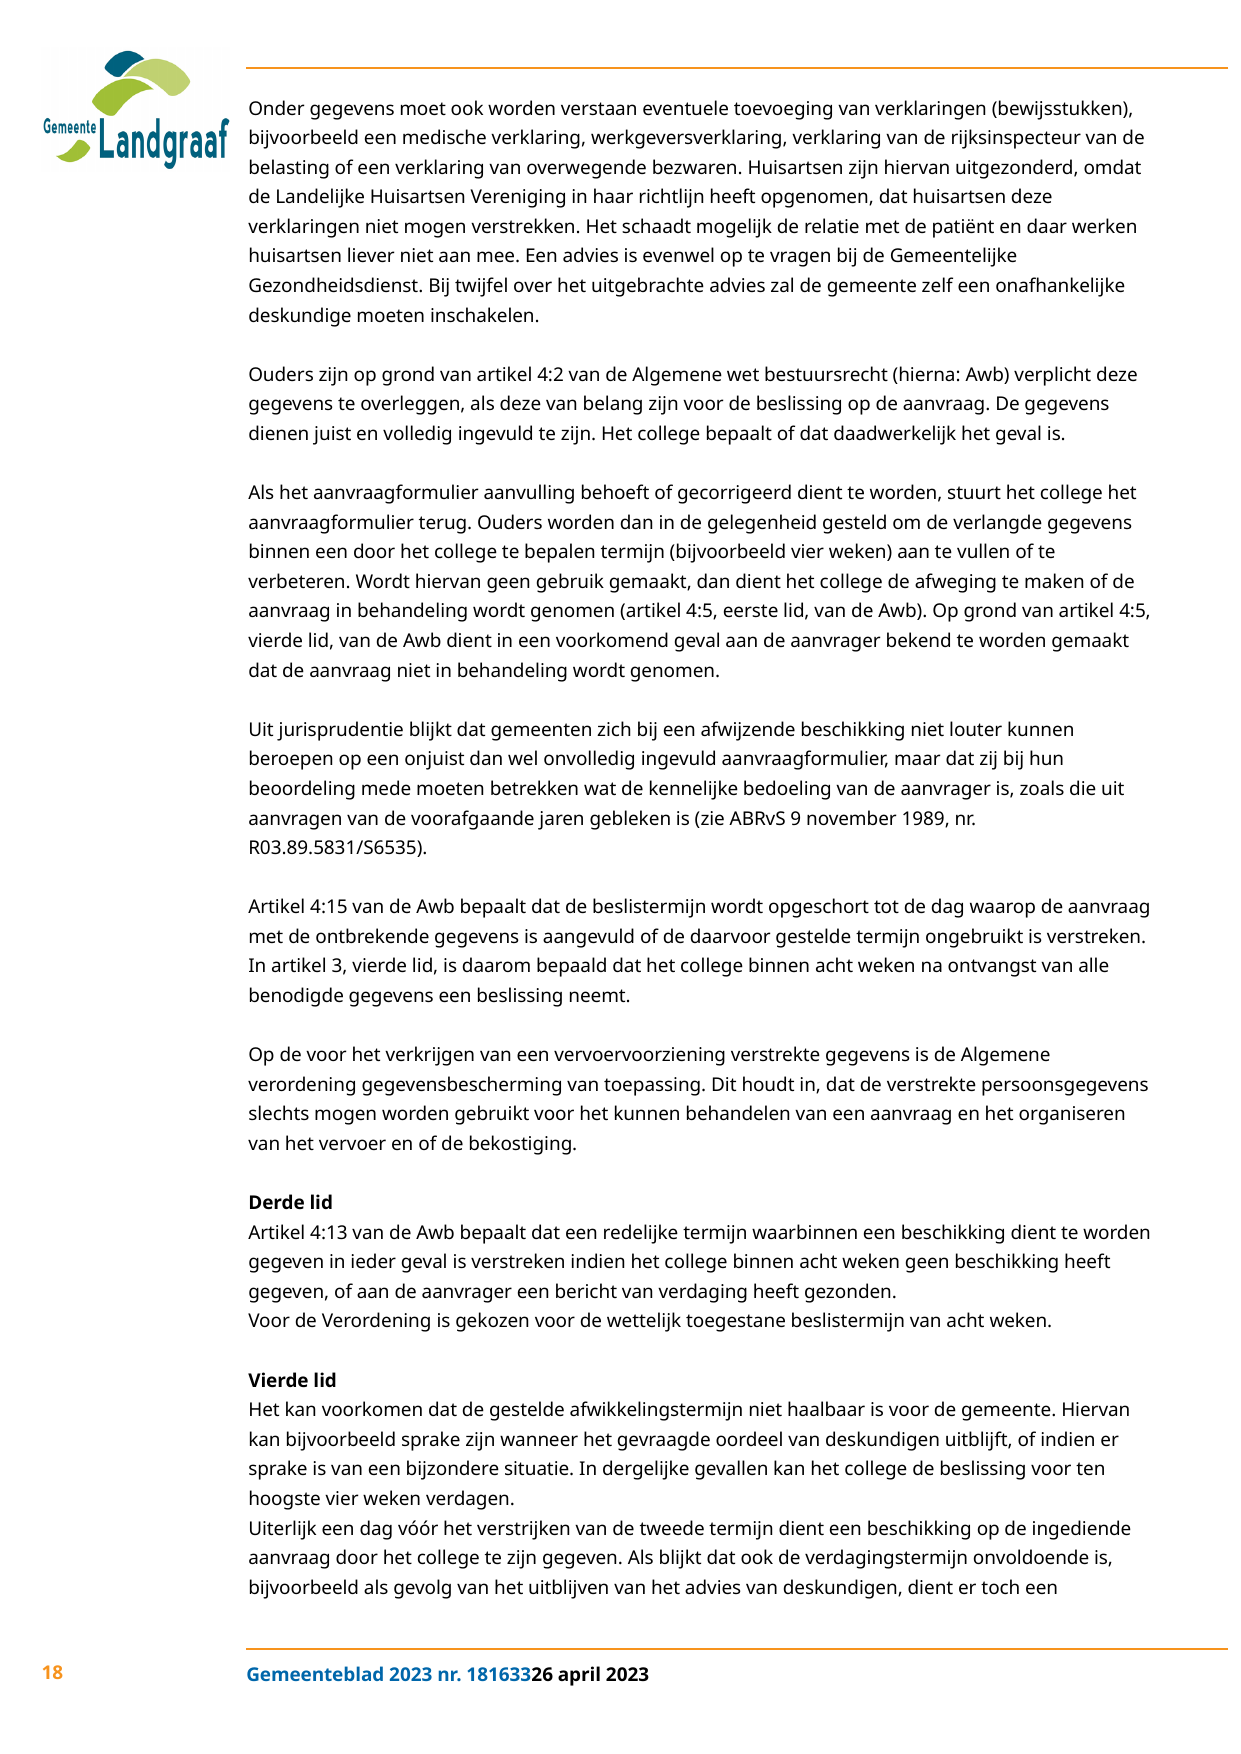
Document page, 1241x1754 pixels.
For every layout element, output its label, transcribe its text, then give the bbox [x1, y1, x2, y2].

text Artikel 4:15 van de Awb bepaalt dat de beslistermijn wordt opgeschort tot de dag waarop de aanvraag met de ontbrekende gegevens is aangevuld of de daarvoor gestelde termijn ongebruikt is verstreken. In artikel 3, vierde lid, is daarom bepaald dat het college binnen acht weken na ontvangst van alle benodigde gegevens een beslissing neemt. [248, 893, 1152, 1008]
text Ouders zijn op grond van artikel 4:2 van de Algemene wet bestuursrecht (hierna: Awb) verplicht deze gegevens te overleggen, als deze van belang zijn voor de beslissing op de aanvraag. De gegevens dienen juist en volledig ingevuld te zijn. Het college bepaalt of dat daadwerkelijk het geval is. [248, 361, 1152, 446]
text Voor de Verordening is gekozen voor de wettelijk toegestane beslistermijn van acht weken. [248, 1308, 1152, 1333]
text Uiterlijk een dag vóór het verstrijken van de tweede termijn dient een beschikking op de ingediende aanvraag door het college te zijn gegeven. Als blijkt dat ook de verdagingstermijn onvoldoende is, bijvoorbeeld als gevolg van het uitblijven van het advies van deskundigen, dient er toch een [248, 1515, 1152, 1600]
text Als het aanvraagformulier aanvulling behoeft of gecorrigeerd dient te worden, stuurt het college het aanvraagformulier terug. Ouders worden dan in de gelegenheid gesteld om de verlangde gegevens binnen een door het college te bepalen termijn (bijvoorbeeld vier weken) aan te vullen of te verbeteren. Wordt hiervan geen gebruik gemaakt, dan dient het college de afweging te maken of de aanvraag in behandeling wordt genomen (artikel 4:5, eerste lid, van de Awb). Op grond van artikel 4:5, vierde lid, van de Awb dient in een voorkomend geval aan de aanvrager bekend te worden gemaakt dat de aanvraag niet in behandeling wordt genomen. [248, 479, 1152, 683]
text Onder gegevens moet ook worden verstaan eventuele toevoeging van verklaringen (bewijsstukken), bijvoorbeeld een medische verklaring, werkgeversverklaring, verklaring van de rijksinspecteur van de belasting of een verklaring van overwegende bezwaren. Huisartsen zijn hiervan uitgezonderd, omdat de Landelijke Huisartsen Vereniging in haar richtlijn heeft opgenomen, dat huisartsen deze verklaringen niet mogen verstrekken. Het schaadt mogelijk de relatie met de patiënt en daar werken huisartsen liever niet aan mee. Een advies is evenwel op te vragen bij de Gemeentelijke Gezondheidsdienst. Bij twijfel over het uitgebrachte advies zal de gemeente zelf een onafhankelijke deskundige moeten inschakelen. [248, 95, 1152, 328]
text Het kan voorkomen dat de gestelde afwikkelingstermijn niet haalbaar is voor de gemeente. Hiervan kan bijvoorbeeld sprake zijn wanneer het gevraagde oordeel van deskundigen uitblijft, of indien er sprake is van een bijzondere situatie. In dergelijke gevallen kan het college de beslissing voor ten hoogste vier weken verdagen. [248, 1396, 1152, 1511]
text Vierde lid [248, 1367, 1152, 1393]
text Op de voor het verkrijgen van een vervoervoorziening verstrekte gegevens is de Algemene verordening gegevensbescherming van toepassing. Dit houdt in, dat de verstrekte persoonsgegevens slechts mogen worden gebruikt voor het kunnen behandelen van een aanvraag en het organiseren van het vervoer en of de bekostiging. [248, 1041, 1152, 1156]
text Derde lid [248, 1189, 1152, 1215]
text Uit jurisprudentie blijkt dat gemeenten zich bij een afwijzende beschikking niet louter kunnen beroepen op een onjuist dan wel onvolledig ingevuld aanvraagformulier, maar dat zij bij hun beoordeling mede moeten betrekken wat de kennelijke bedoeling van de aanvrager is, zoals die uit aanvragen van de voorafgaande jaren gebleken is (zie ABRvS 9 november 1989, nr. R03.89.5831/S6535). [248, 716, 1152, 860]
text Artikel 4:13 van de Awb bepaalt dat een redelijke termijn waarbinnen een beschikking dient te worden gegeven in ieder geval is verstreken indien het college binnen acht weken geen beschikking heeft gegeven, of aan de aanvrager een bericht van verdaging heeft gezonden. [248, 1219, 1152, 1304]
picture [41, 47, 231, 172]
